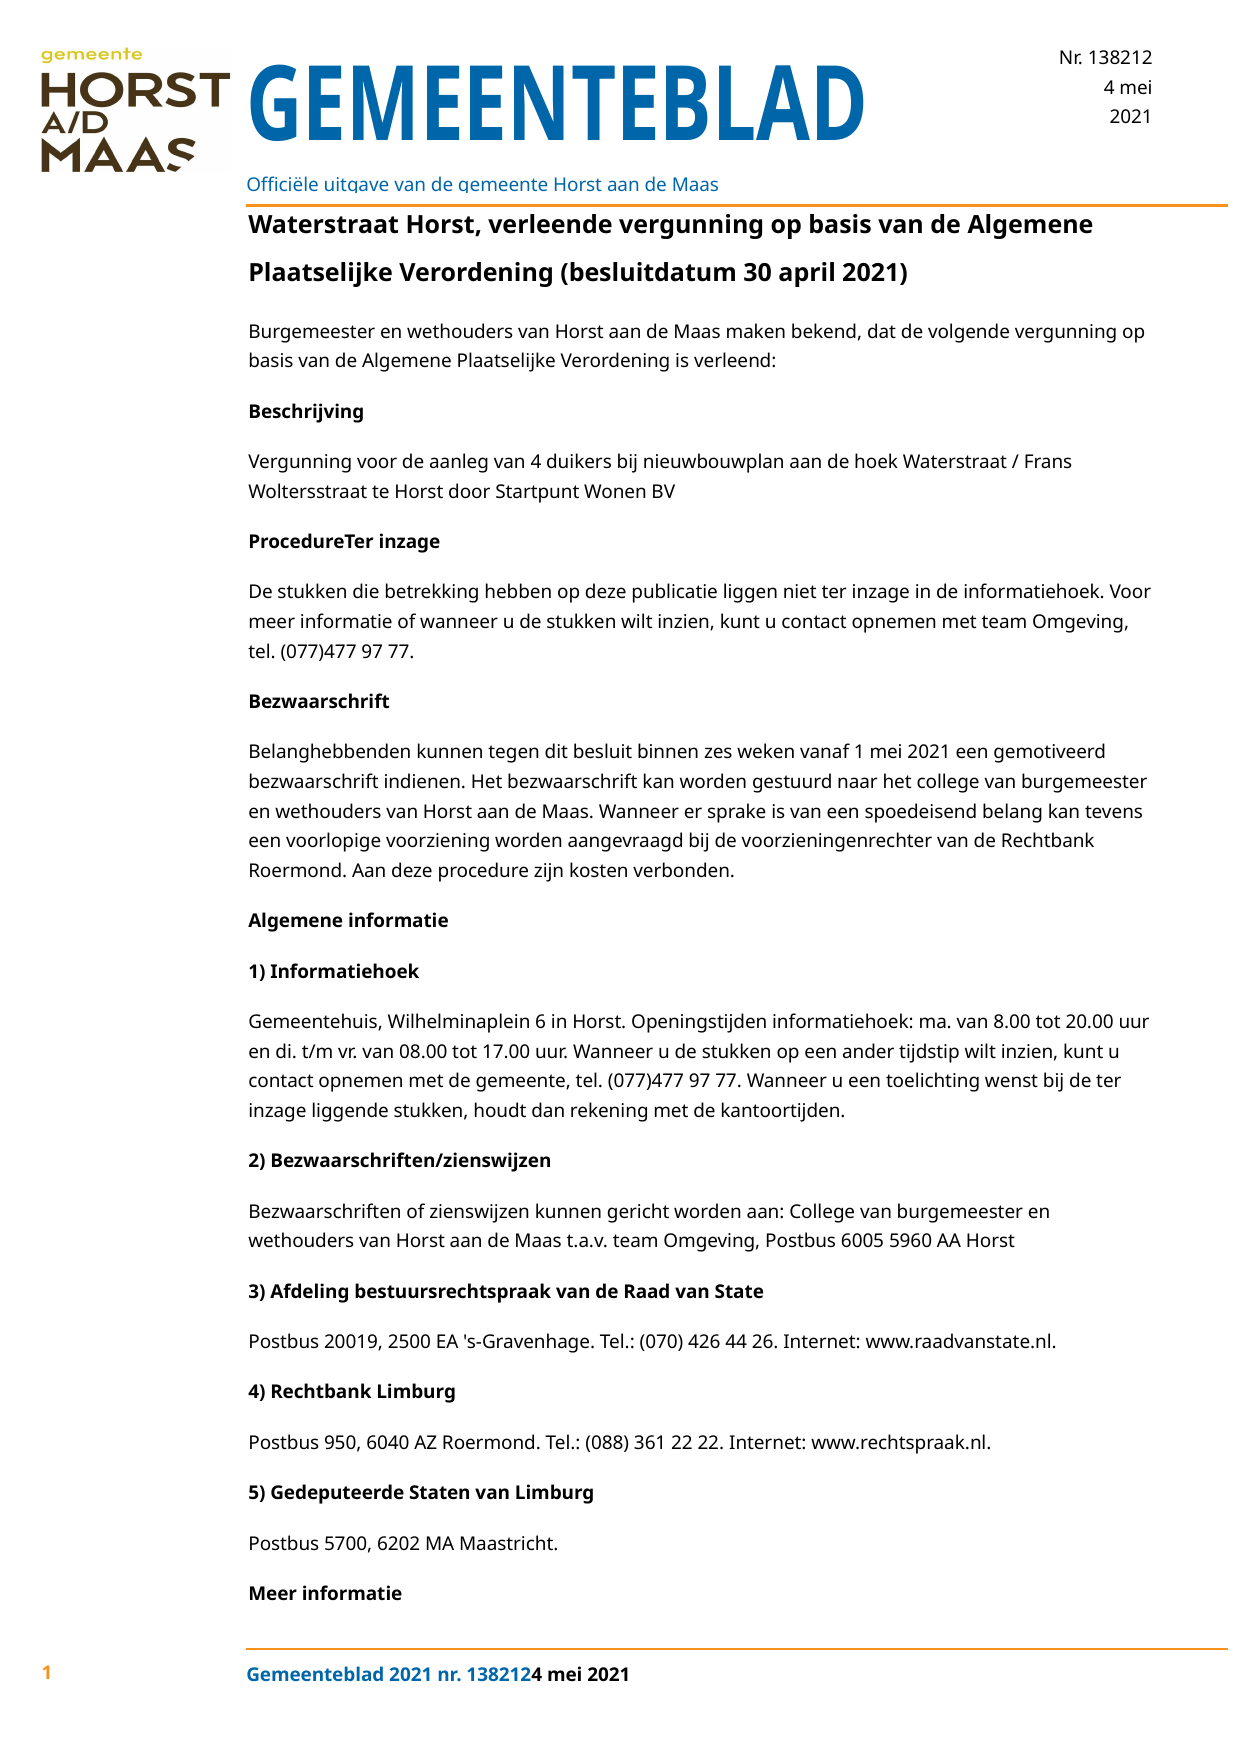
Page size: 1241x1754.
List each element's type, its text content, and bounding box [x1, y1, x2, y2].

text Postbus 20019, 2500 EA 's-Gravenhage. Tel.: (070) 426 44 26. Internet: www.raadvanstate.nl. [248, 1328, 1152, 1354]
text Gemeentehuis, Wilhelminaplein 6 in Horst. Openingstijden informatiehoek: ma. van 8.00 tot 20.00 uur en di. t/m vr. van 08.00 tot 17.00 uur. Wanneer u de stukken op een ander tijdstip wilt inzien, kunt u contact opnemen met de gemeente, tel. (077)477 97 77. Wanneer u een toelichting wenst bij de ter inzage liggende stukken, houdt dan rekening met de kantoortijden. [248, 1008, 1152, 1123]
text 3) Afdeling bestuursrechtspraak van de Raad van State [248, 1278, 1152, 1304]
text Bezwaarschrift [248, 688, 1152, 714]
text Bezwaarschriften of zienswijzen kunnen gericht worden aan: College van burgemeester en wethouders van Horst aan de Maas t.a.v. team Omgeving, Postbus 6005 5960 AA Horst [248, 1198, 1152, 1253]
text Postbus 5700, 6202 MA Maastricht. [248, 1530, 1152, 1556]
text Beschrijving [248, 398, 1152, 424]
text Postbus 950, 6040 AZ Roermond. Tel.: (088) 361 22 22. Internet: www.rechtspraak.nl. [248, 1429, 1152, 1455]
text Algemene informatie [248, 907, 1152, 933]
text 5) Gedeputeerde Staten van Limburg [248, 1479, 1152, 1505]
text 2) Bezwaarschriften/zienswijzen [248, 1147, 1152, 1173]
text Meer informatie [248, 1580, 1152, 1606]
text De stukken die betrekking hebben op deze publicatie liggen niet ter inzage in de informatiehoek. Voor meer informatie of wanneer u de stukken wilt inzien, kunt u contact opnemen met team Omgeving, tel. (077)477 97 77. [248, 579, 1152, 664]
text Belanghebbenden kunnen tegen dit besluit binnen zes weken vanaf 1 mei 2021 een gemotiveerd bezwaarschrift indienen. Het bezwaarschrift kan worden gestuurd naar het college van burgemeester en wethouders van Horst aan de Maas. Wanneer er sprake is van een spoedeisend belang kan tevens een voorlopige voorziening worden aangevraagd bij de voorzieningenrechter van de Rechtbank Roermond. Aan deze procedure zijn kosten verbonden. [248, 739, 1152, 883]
text Waterstraat Horst, verleende vergunning op basis van de Algemene Plaatselijke Verordening (besluitdatum 30 april 2021) [248, 207, 1152, 288]
text ProcedureTer inzage [248, 528, 1152, 554]
text Burgemeester en wethouders van Horst aan de Maas maken bekend, dat de volgende vergunning op basis van de Algemene Plaatselijke Verordening is verleend: [248, 318, 1152, 373]
picture [41, 47, 231, 172]
text Vergunning voor de aanleg van 4 duikers bij nieuwbouwplan aan de hoek Waterstraat / Frans Woltersstraat te Horst door Startpunt Wonen BV [248, 448, 1152, 504]
text 1) Informatiehoek [248, 958, 1152, 984]
text 4) Rechtbank Limburg [248, 1379, 1152, 1404]
